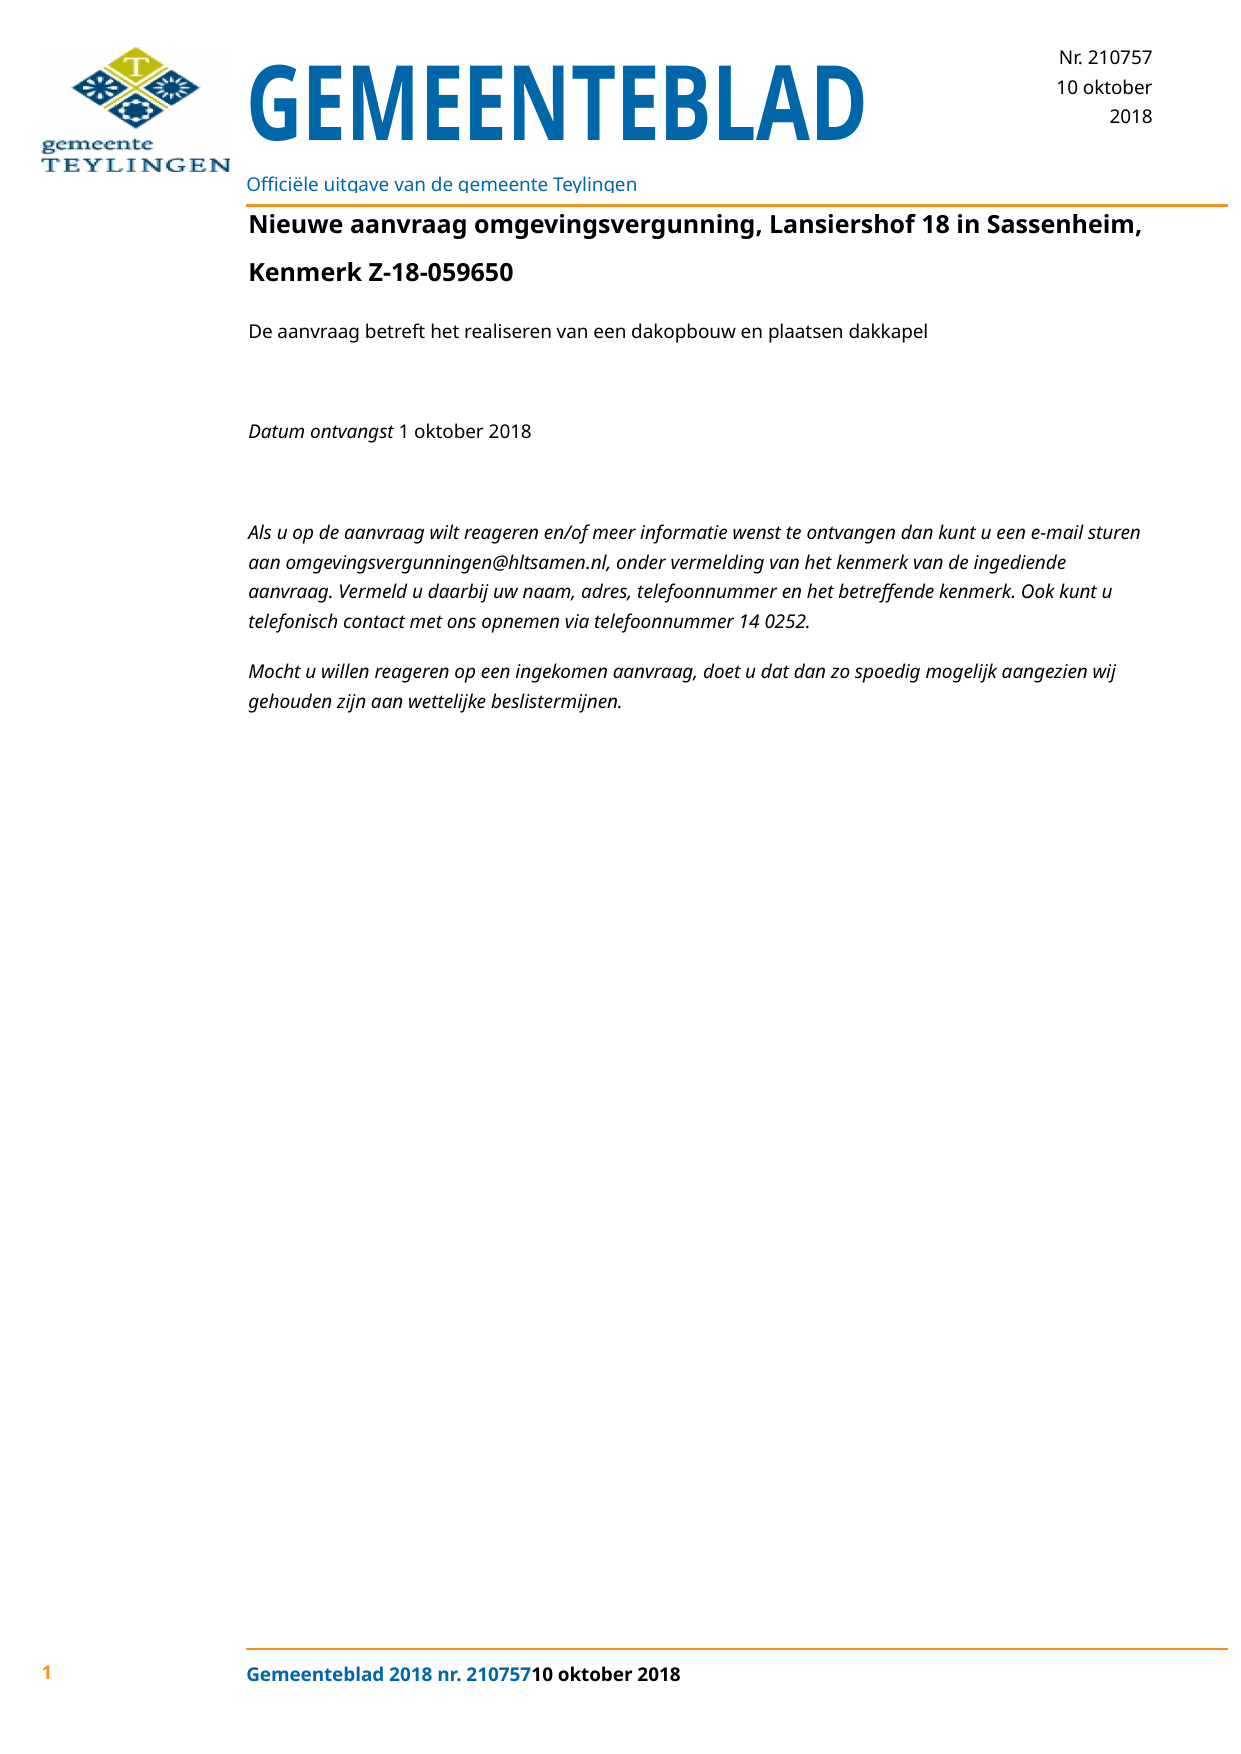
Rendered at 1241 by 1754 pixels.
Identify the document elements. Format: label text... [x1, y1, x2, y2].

text Als u op de aanvraag wilt reageren en/of meer informatie wenst te ontvangen dan kunt u een e-mail sturen aan omgevingsvergunningen@hltsamen.nl, onder vermelding van het kenmerk van de ingediende aanvraag. Vermeld u daarbij uw naam, adres, telefoonnummer en het betreffende kenmerk. Ook kunt u telefonisch contact met ons opnemen via telefoonnummer 14 0252. [248, 519, 1152, 634]
text Mocht u willen reageren op een ingekomen aanvraag, doet u dat dan zo spoedig mogelijk aangezien wij gehouden zijn aan wettelijke beslistermijnen. [248, 659, 1152, 714]
text Nieuwe aanvraag omgevingsvergunning, Lansiershof 18 in Sassenheim, Kenmerk Z-18-059650 [248, 207, 1152, 288]
picture [41, 47, 231, 172]
text De aanvraag betreft het realiseren van een dakopbouw en plaatsen dakkapel [248, 318, 1152, 344]
text Datum ontvangst 1 oktober 2018 [248, 419, 1152, 444]
